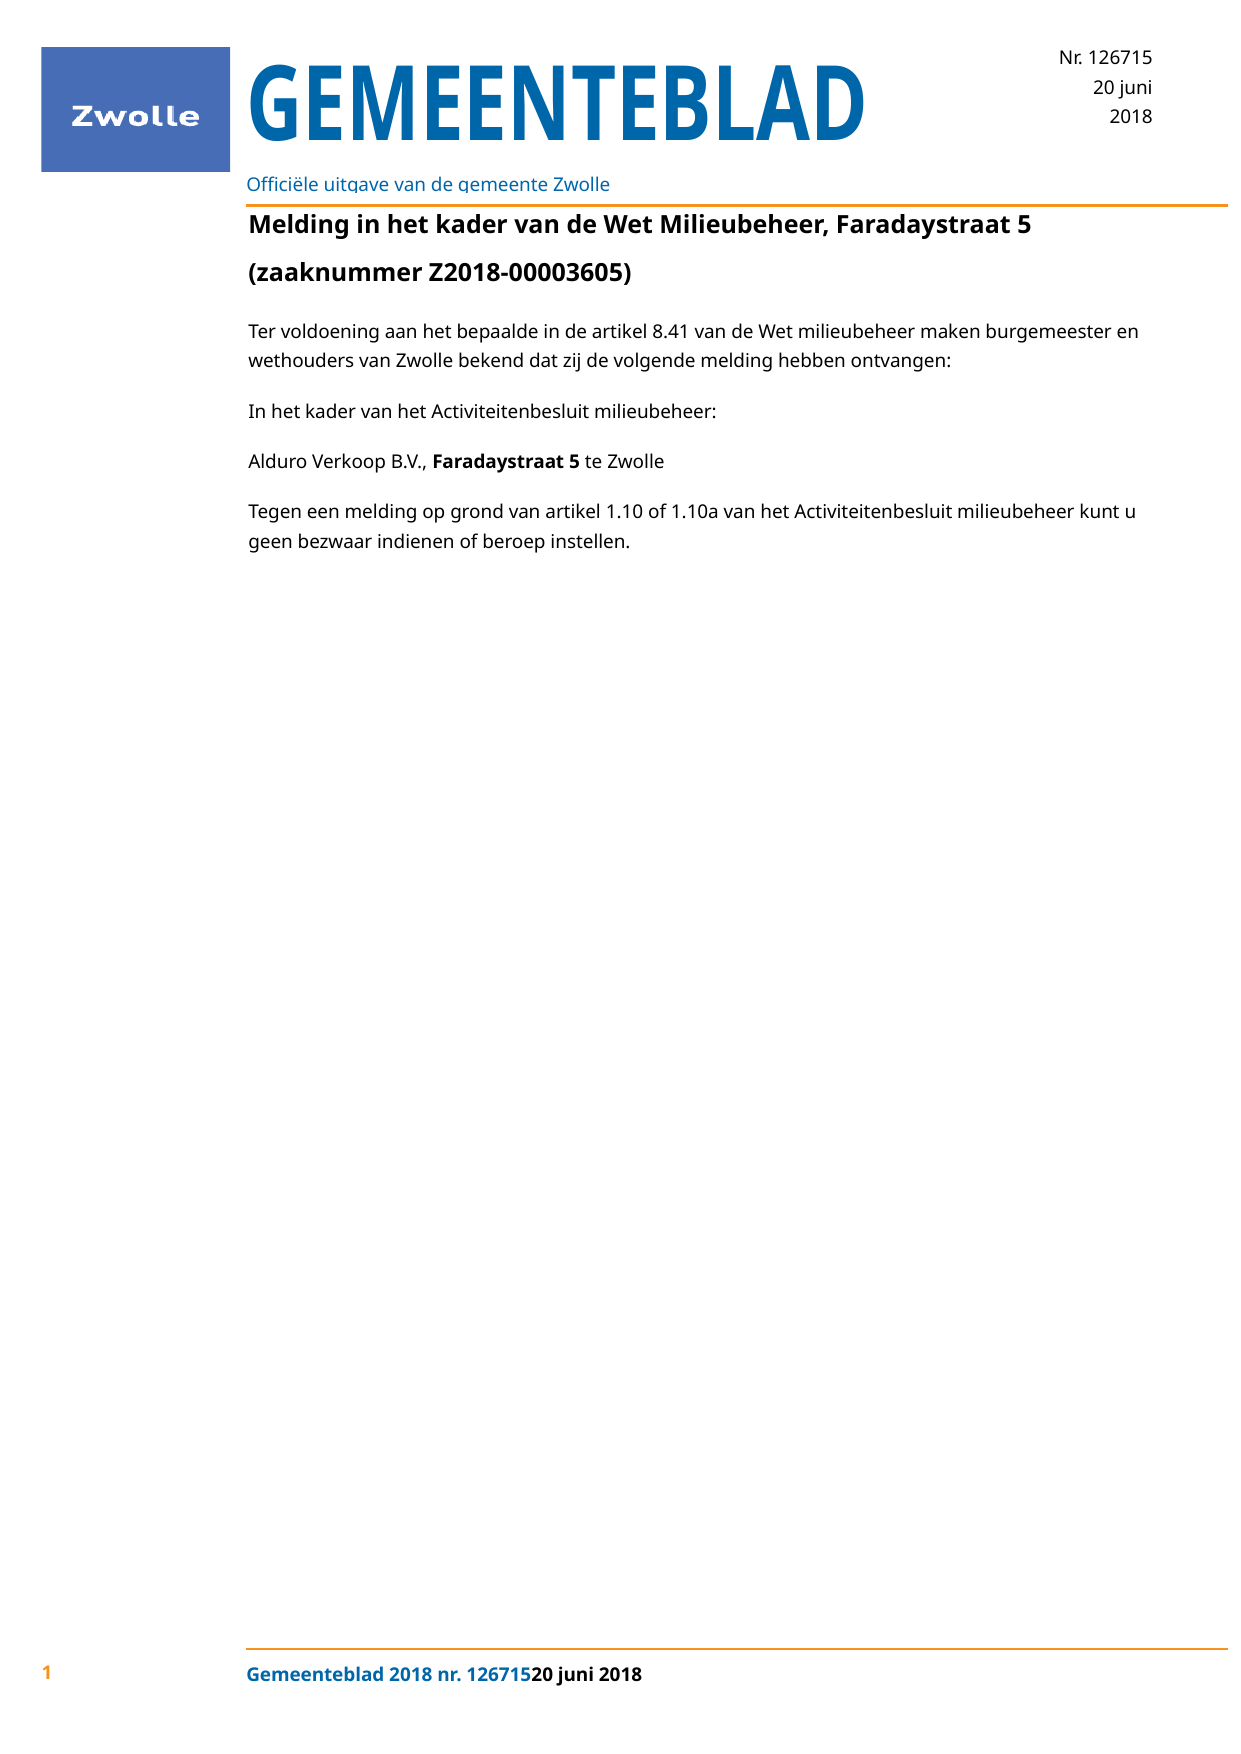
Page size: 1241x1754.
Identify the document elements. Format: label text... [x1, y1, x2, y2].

text Alduro Verkoop B.V., Faradaystraat 5 te Zwolle [248, 448, 1152, 474]
text Melding in het kader van de Wet Milieubeheer, Faradaystraat 5 (zaaknummer Z2018-00003605) [248, 207, 1152, 288]
text In het kader van het Activiteitenbesluit milieubeheer: [248, 398, 1152, 424]
text Tegen een melding op grond van artikel 1.10 of 1.10a van het Activiteitenbesluit milieubeheer kunt u geen bezwaar indienen of beroep instellen. [248, 499, 1152, 554]
text Ter voldoening aan het bepaalde in de artikel 8.41 van de Wet milieubeheer maken burgemeester en wethouders van Zwolle bekend dat zij de volgende melding hebben ontvangen: [248, 318, 1152, 373]
picture [41, 47, 231, 172]
